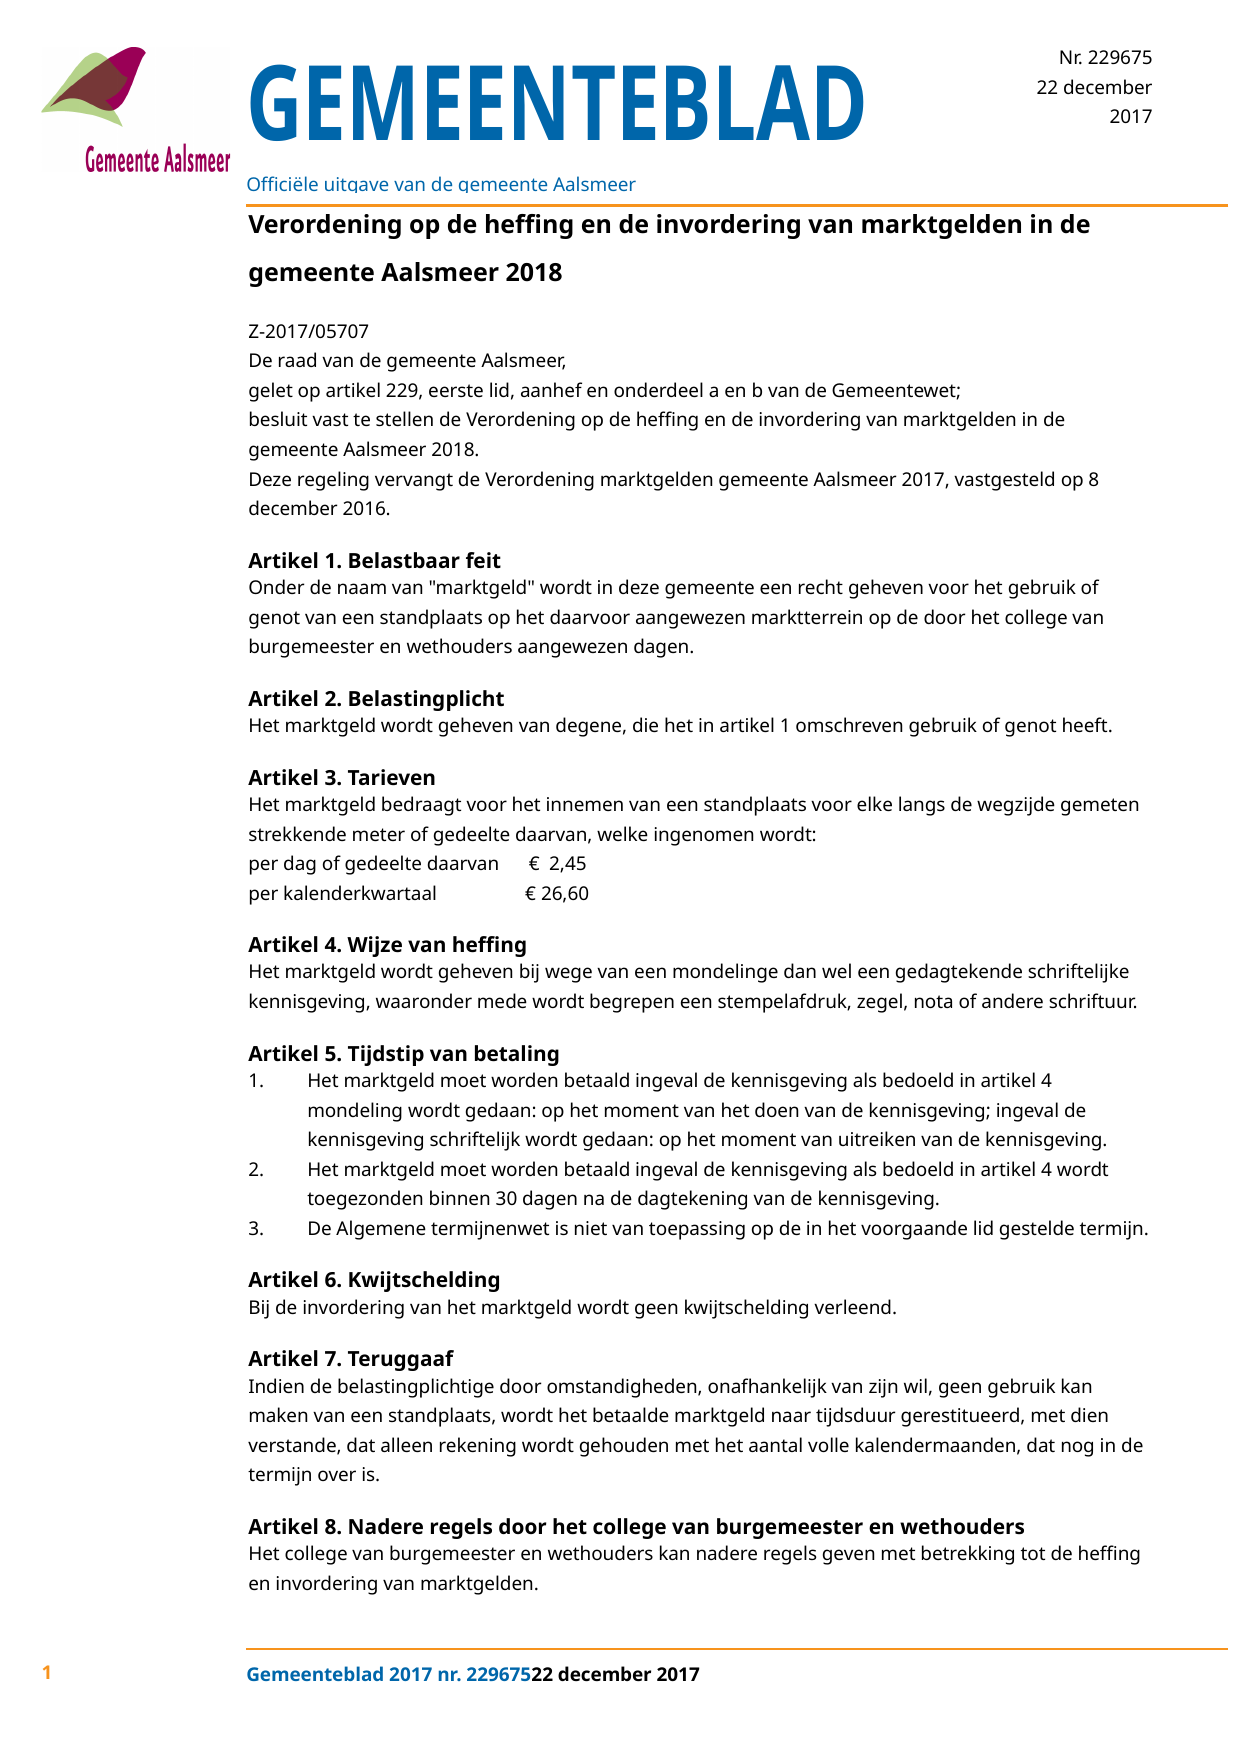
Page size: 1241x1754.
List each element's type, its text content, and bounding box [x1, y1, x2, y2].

text Het college van burgemeester en wethouders kan nadere regels geven met betrekking tot de heffing en invordering van marktgelden. [248, 1540, 1152, 1596]
list Het marktgeld moet worden betaald ingeval de kennisgeving als bedoeld in artikel 4 wordt toegezonden binnen 30 dagen na de dagtekening van de kennisgeving. [248, 1156, 1152, 1211]
text Artikel 2. Belastingplicht [248, 684, 1152, 712]
list Het marktgeld moet worden betaald ingeval de kennisgeving als bedoeld in artikel 4 mondeling wordt gedaan: op het moment van het doen van de kennisgeving; ingeval de kennisgeving schriftelijk wordt gedaan: op het moment van uitreiken van de kennisgeving. [248, 1067, 1152, 1152]
text Indien de belastingplichtige door omstandigheden, onafhankelijk van zijn wil, geen gebruik kan maken van een standplaats, wordt het betaalde marktgeld naar tijdsduur gerestitueerd, met dien verstande, dat alleen rekening wordt gehouden met het aantal volle kalendermaanden, dat nog in de termijn over is. [248, 1373, 1152, 1487]
text gelet op artikel 229, eerste lid, aanhef en onderdeel a en b van de Gemeentewet; [248, 377, 1152, 403]
text Onder de naam van "marktgeld" wordt in deze gemeente een recht geheven voor het gebruik of genot van een standplaats op het daarvoor aangewezen marktterrein op de door het college van burgemeester en wethouders aangewezen dagen. [248, 574, 1152, 659]
text De raad van de gemeente Aalsmeer, [248, 347, 1152, 373]
text besluit vast te stellen de Verordening op de heffing en de invordering van marktgelden in de gemeente Aalsmeer 2018. [248, 407, 1152, 462]
text Artikel 8. Nadere regels door het college van burgemeester en wethouders [248, 1512, 1152, 1540]
text Deze regeling vervangt de Verordening marktgelden gemeente Aalsmeer 2017, vastgesteld op 8 december 2016. [248, 466, 1152, 521]
text Artikel 6. Kwijtschelding [248, 1266, 1152, 1294]
text Artikel 3. Tarieven [248, 763, 1152, 791]
text Bij de invordering van het marktgeld wordt geen kwijtschelding verleend. [248, 1294, 1152, 1320]
text Z-2017/05707 [248, 318, 1152, 344]
text Artikel 1. Belastbaar feit [248, 546, 1152, 574]
picture [41, 47, 231, 172]
text Verordening op de heffing en de invordering van marktgelden in de gemeente Aalsmeer 2018 [248, 207, 1152, 288]
text Het marktgeld bedraagt voor het innemen van een standplaats voor elke langs de wegzijde gemeten strekkende meter of gedeelte daarvan, welke ingenomen wordt: [248, 791, 1152, 846]
text Artikel 5. Tijdstip van betaling [248, 1039, 1152, 1067]
text per kalenderkwartaal € 26,60 [248, 880, 1152, 906]
text Het marktgeld wordt geheven bij wege van een mondelinge dan wel een gedagtekende schriftelijke kennisgeving, waaronder mede wordt begrepen een stempelafdruk, zegel, nota of andere schriftuur. [248, 959, 1152, 1014]
text Artikel 7. Teruggaaf [248, 1344, 1152, 1373]
list De Algemene termijnenwet is niet van toepassing op de in het voorgaande lid gestelde termijn. [248, 1215, 1152, 1241]
text Het marktgeld wordt geheven van degene, die het in artikel 1 omschreven gebruik of genot heeft. [248, 712, 1152, 738]
text per dag of gedeelte daarvan € 2,45 [248, 850, 1152, 876]
text Artikel 4. Wijze van heffing [248, 930, 1152, 959]
